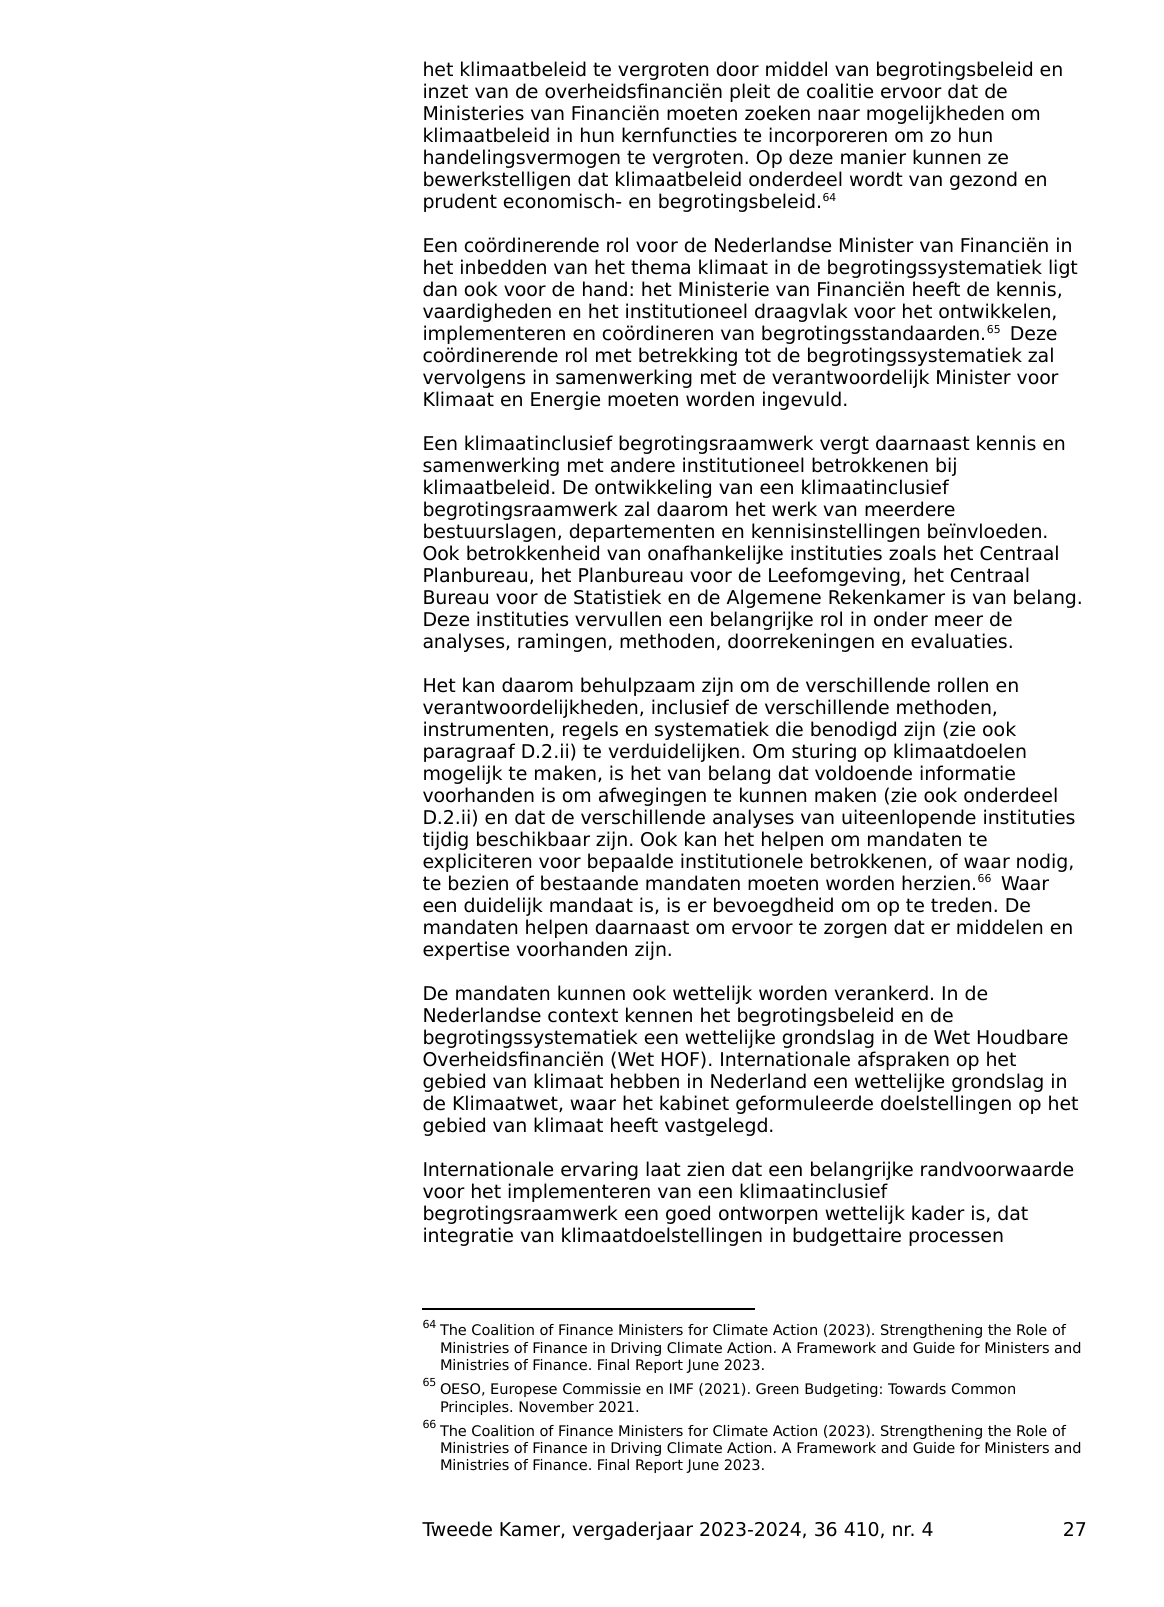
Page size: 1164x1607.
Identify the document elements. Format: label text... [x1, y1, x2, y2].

text The Coalition of Finance Ministers for Climate Action (2023). Strengthening the Role of Ministries of Finance in Driving Climate Action. A Framework and Guide for Ministers and Ministries of Finance. Final Report June 2023. [422, 1318, 1087, 1374]
text De mandaten kunnen ook wettelijk worden verankerd. In de Nederlandse context kennen het begrotingsbeleid en de begrotingssystematiek een wettelijke grondslag in de Wet Houdbare Overheidsfinanciën (Wet HOF). Internationale afspraken op het gebied van klimaat hebben in Nederland een wettelijke grondslag in de Klimaatwet, waar het kabinet geformuleerde doelstellingen op het gebied van klimaat heeft vastgelegd. [422, 983, 1087, 1137]
text het klimaatbeleid te vergroten door middel van begrotingsbeleid en inzet van de overheidsfinanciën pleit de coalitie ervoor dat de Ministeries van Financiën moeten zoeken naar mogelijkheden om klimaatbeleid in hun kernfuncties te incorporeren om zo hun handelingsvermogen te vergroten. Op deze manier kunnen ze bewerkstelligen dat klimaatbeleid onderdeel wordt van gezond en prudent economisch- en begrotingsbeleid. [422, 59, 1087, 213]
text Een coördinerende rol voor de Nederlandse Minister van Financiën in het inbedden van het thema klimaat in de begrotingssystematiek ligt dan ook voor de hand: het Ministerie van Financiën heeft de kennis, vaardigheden en het institutioneel draagvlak voor het ontwikkelen, implementeren en coördineren van begrotingsstandaarden. Deze coördinerende rol met betrekking tot de begrotingssystematiek zal vervolgens in samenwerking met de verantwoordelijk Minister voor Klimaat en Energie moeten worden ingevuld. [422, 235, 1087, 411]
text OESO, Europese Commissie en IMF (2021). Green Budgeting: Towards Common Principles. November 2021. [422, 1377, 1087, 1416]
text The Coalition of Finance Ministers for Climate Action (2023). Strengthening the Role of Ministries of Finance in Driving Climate Action. A Framework and Guide for Ministers and Ministries of Finance. Final Report June 2023. [422, 1418, 1087, 1474]
text Een klimaatinclusief begrotingsraamwerk vergt daarnaast kennis en samenwerking met andere institutioneel betrokkenen bij klimaatbeleid. De ontwikkeling van een klimaatinclusief begrotingsraamwerk zal daarom het werk van meerdere bestuurslagen, departementen en kennisinstellingen beïnvloeden. Ook betrokkenheid van onafhankelijke instituties zoals het Centraal Planbureau, het Planbureau voor de Leefomgeving, het Centraal Bureau voor de Statistiek en de Algemene Rekenkamer is van belang. Deze instituties vervullen een belangrijke rol in onder meer de analyses, ramingen, methoden, doorrekeningen en evaluaties. [422, 433, 1087, 653]
text Het kan daarom behulpzaam zijn om de verschillende rollen en verantwoordelijkheden, inclusief de verschillende methoden, instrumenten, regels en systematiek die benodigd zijn (zie ook paragraaf D.2.ii) te verduidelijken. Om sturing op klimaatdoelen mogelijk te maken, is het van belang dat voldoende informatie voorhanden is om afwegingen te kunnen maken (zie ook onderdeel D.2.ii) en dat de verschillende analyses van uiteenlopende instituties tijdig beschikbaar zijn. Ook kan het helpen om mandaten te expliciteren voor bepaalde institutionele betrokkenen, of waar nodig, te bezien of bestaande mandaten moeten worden herzien. Waar een duidelijk mandaat is, is er bevoegdheid om op te treden. De mandaten helpen daarnaast om ervoor te zorgen dat er middelen en expertise voorhanden zijn. [422, 675, 1087, 961]
text Internationale ervaring laat zien dat een belangrijke randvoorwaarde voor het implementeren van een klimaatinclusief begrotingsraamwerk een goed ontworpen wettelijk kader is, dat integratie van klimaatdoelstellingen in budgettaire processen [422, 1159, 1087, 1247]
